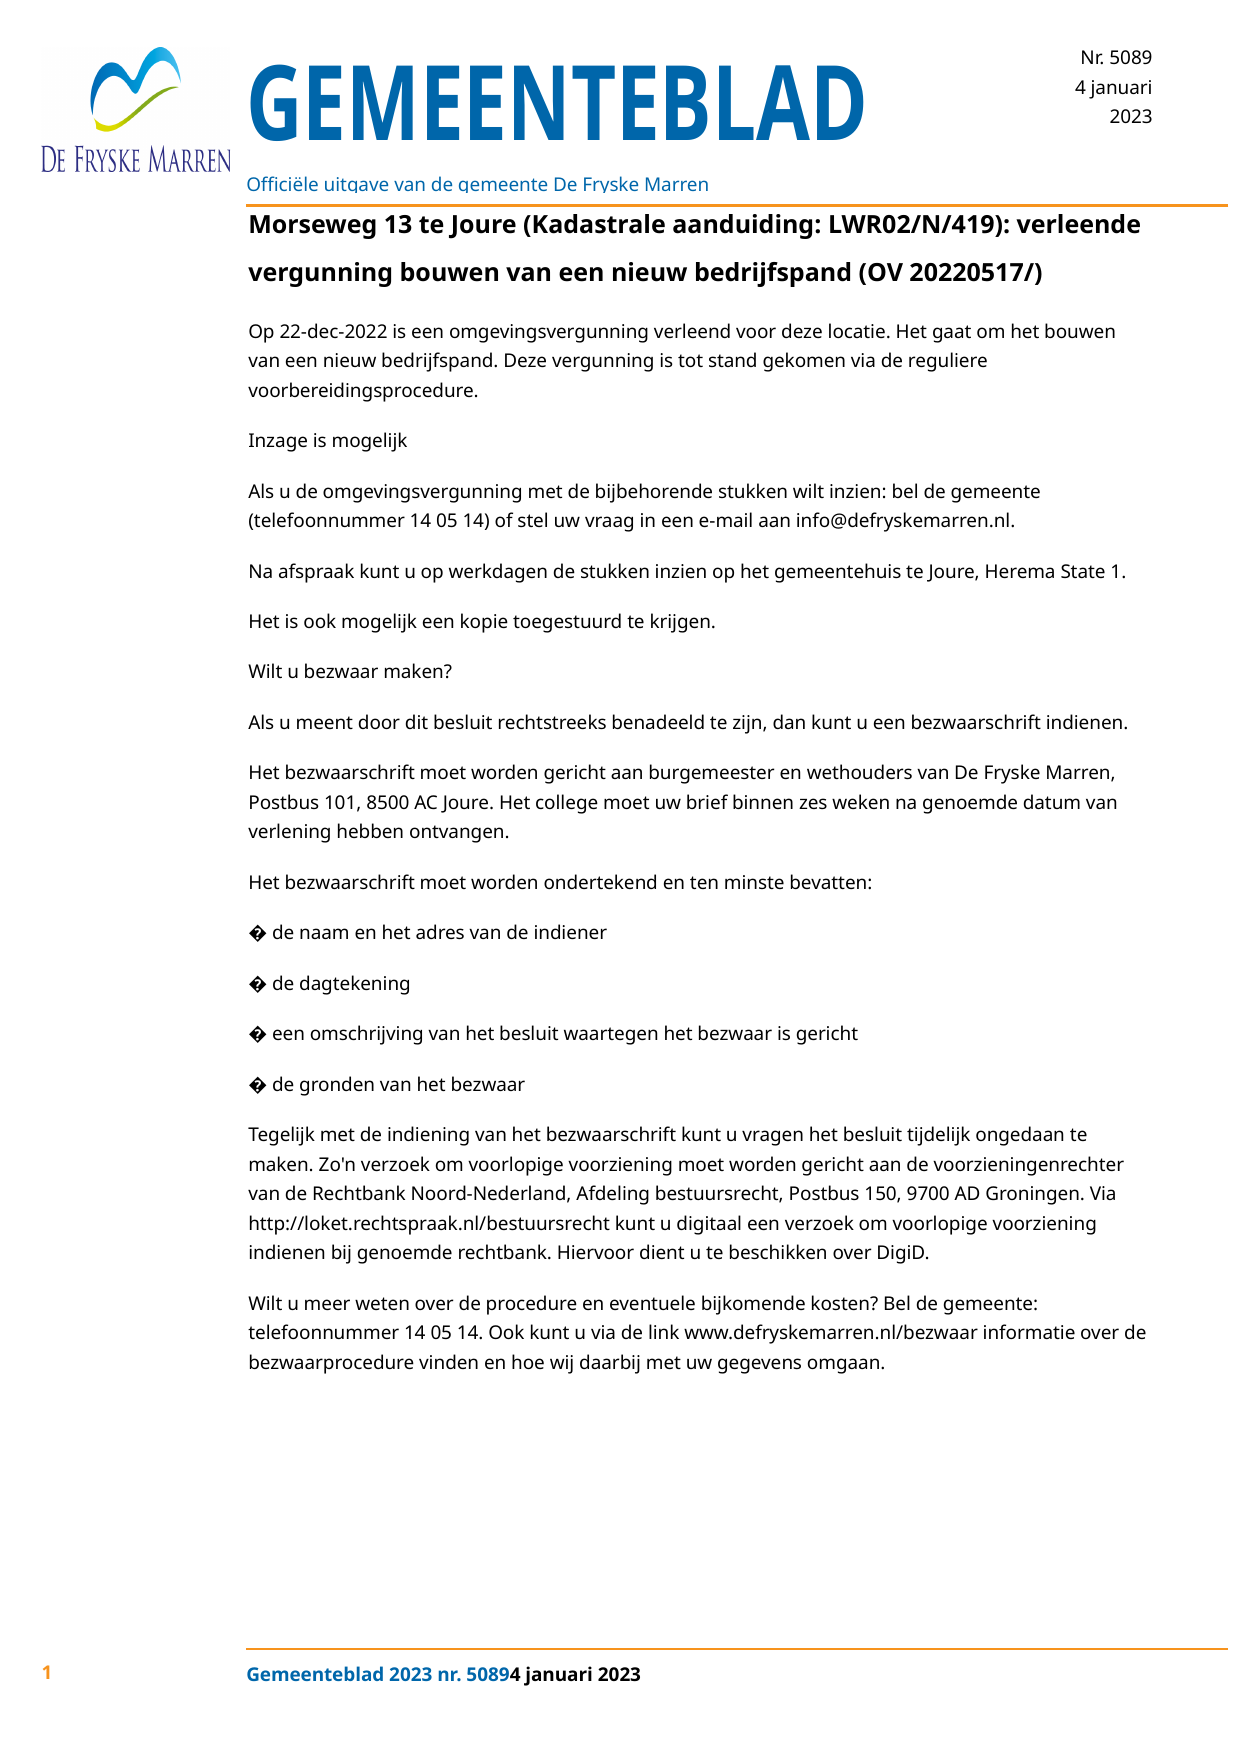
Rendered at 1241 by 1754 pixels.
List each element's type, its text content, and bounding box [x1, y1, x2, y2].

text Morseweg 13 te Joure (Kadastrale aanduiding: LWR02/N/419): verleende vergunning bouwen van een nieuw bedrijfspand (OV 20220517/) [248, 207, 1152, 288]
text Het bezwaarschrift moet worden ondertekend en ten minste bevatten: [248, 869, 1152, 895]
text � de dagtekening [248, 970, 1152, 996]
text Wilt u bezwaar maken? [248, 659, 1152, 684]
text � de naam en het adres van de indiener [248, 919, 1152, 945]
text Inzage is mogelijk [248, 427, 1152, 453]
picture [41, 47, 231, 172]
text Het is ook mogelijk een kopie toegestuurd te krijgen. [248, 608, 1152, 634]
text � de gronden van het bezwaar [248, 1071, 1152, 1097]
text Als u de omgevingsvergunning met de bijbehorende stukken wilt inzien: bel de gemeente (telefoonnummer 14 05 14) of stel uw vraag in een e-mail aan info@defryskemarren.nl. [248, 478, 1152, 533]
text Wilt u meer weten over de procedure en eventuele bijkomende kosten? Bel de gemeente: telefoonnummer 14 05 14. Ook kunt u via de link www.defryskemarren.nl/bezwaar informatie over de bezwaarprocedure vinden en hoe wij daarbij met uw gegevens omgaan. [248, 1290, 1152, 1375]
text � een omschrijving van het besluit waartegen het bezwaar is gericht [248, 1020, 1152, 1046]
text Tegelijk met de indiening van het bezwaarschrift kunt u vragen het besluit tijdelijk ongedaan te maken. Zo'n verzoek om voorlopige voorziening moet worden gericht aan de voorzieningenrechter van de Rechtbank Noord-Nederland, Afdeling bestuursrecht, Postbus 150, 9700 AD Groningen. Via http://loket.rechtspraak.nl/bestuursrecht kunt u digitaal een verzoek om voorlopige voorziening indienen bij genoemde rechtbank. Hiervoor dient u te beschikken over DigiD. [248, 1121, 1152, 1265]
text Na afspraak kunt u op werkdagen de stukken inzien op het gemeentehuis te Joure, Herema State 1. [248, 558, 1152, 584]
text Op 22-dec-2022 is een omgevingsvergunning verleend voor deze locatie. Het gaat om het bouwen van een nieuw bedrijfspand. Deze vergunning is tot stand gekomen via de reguliere voorbereidingsprocedure. [248, 318, 1152, 403]
text Als u meent door dit besluit rechtstreeks benadeeld te zijn, dan kunt u een bezwaarschrift indienen. [248, 709, 1152, 735]
text Het bezwaarschrift moet worden gericht aan burgemeester en wethouders van De Fryske Marren, Postbus 101, 8500 AC Joure. Het college moet uw brief binnen zes weken na genoemde datum van verlening hebben ontvangen. [248, 759, 1152, 844]
